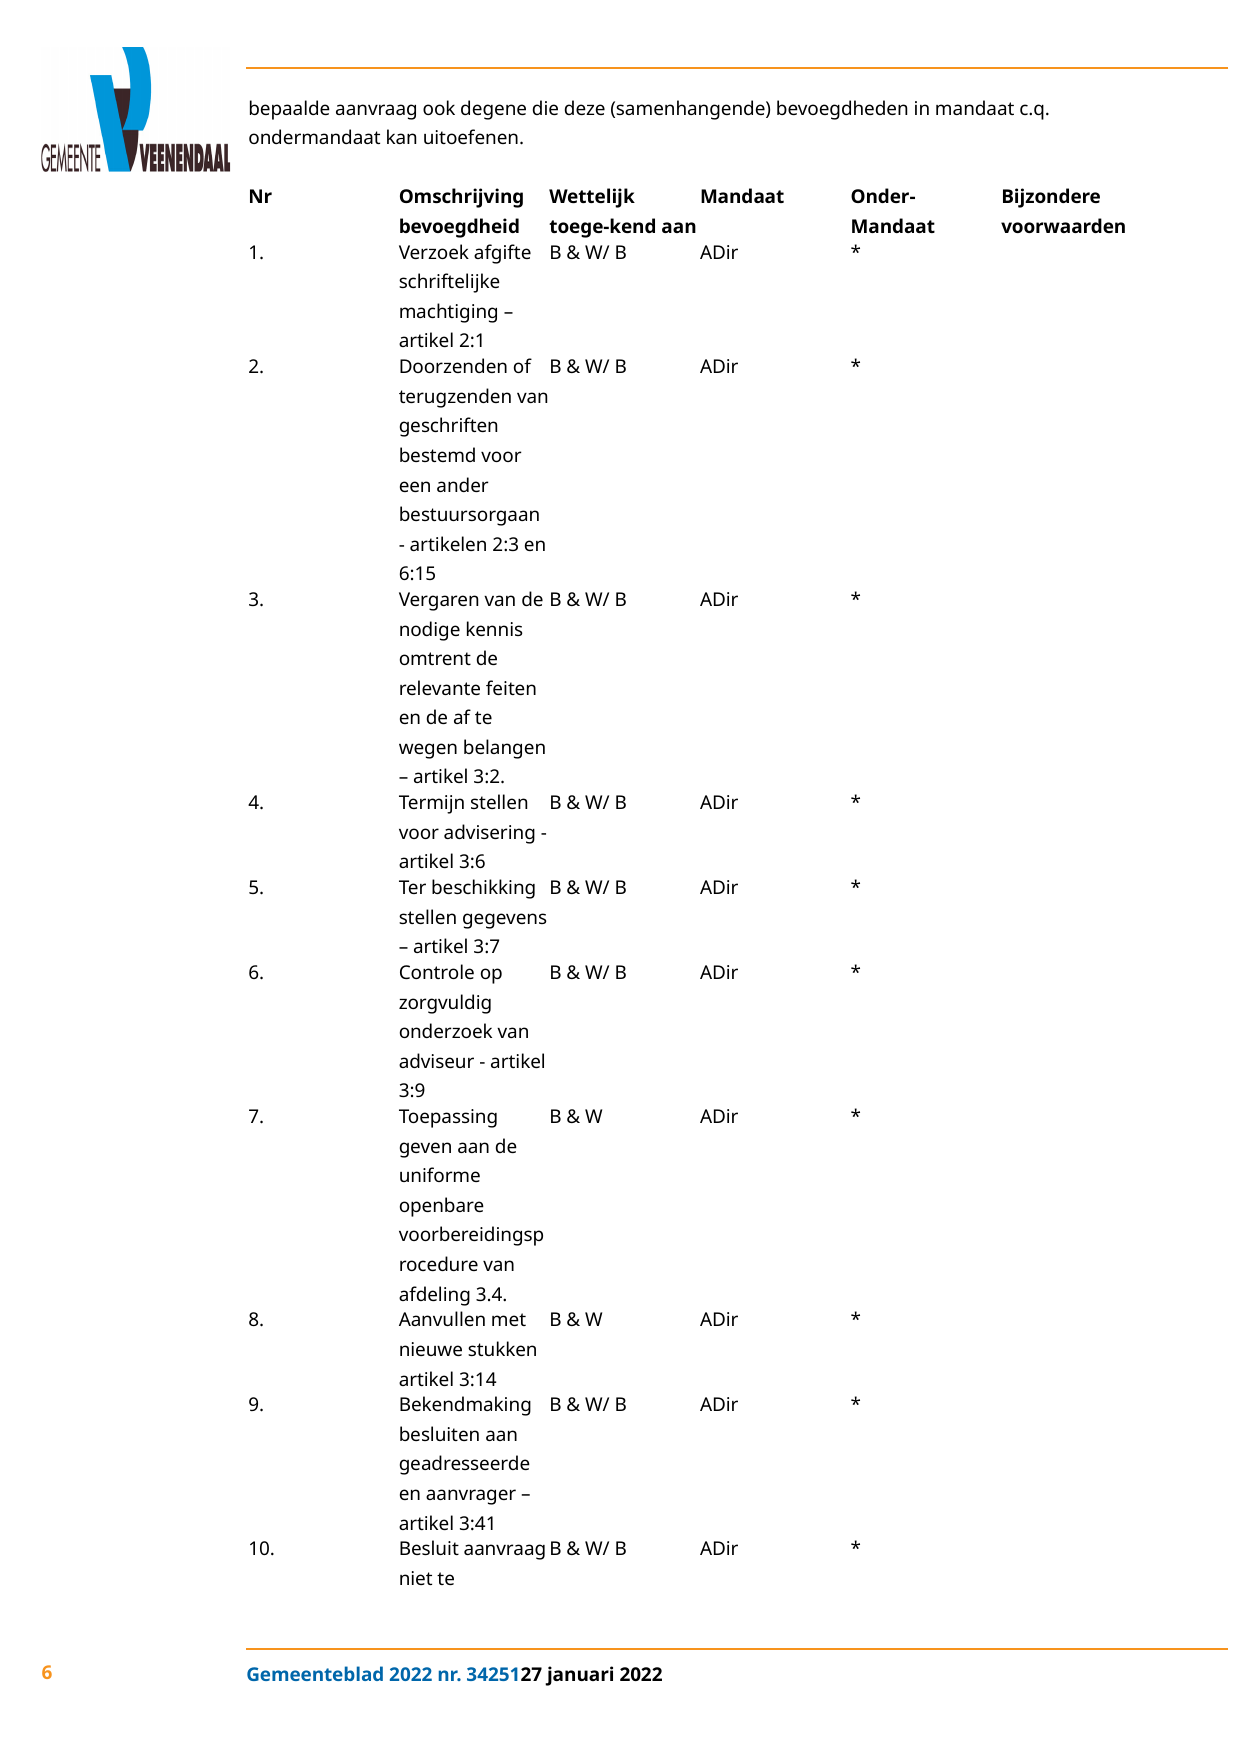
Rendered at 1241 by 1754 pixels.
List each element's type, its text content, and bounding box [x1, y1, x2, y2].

table_header Nr [248, 184, 398, 239]
table_cell Vergaren van de nodige kennis omtrent de relevante feiten en de af te wegen belangen – artikel 3:2. [399, 586, 549, 789]
table_cell 2. [248, 354, 398, 586]
table_cell * [850, 1391, 1001, 1536]
table_cell [1001, 959, 1152, 1103]
table_cell B & W/ B [549, 239, 700, 353]
table_cell ADir [700, 874, 850, 959]
table_cell B & W/ B [549, 959, 700, 1103]
text bepaalde aanvraag ook degene die deze (samenhangende) bevoegdheden in mandaat c.q. ondermandaat kan uitoefenen. [248, 95, 1152, 150]
table_cell ADir [700, 1103, 850, 1307]
table_cell B & W/ B [549, 1391, 700, 1536]
table_cell Aanvullen met nieuwe stukken artikel 3:14 [399, 1307, 549, 1391]
table_cell * [850, 1307, 1001, 1391]
table_cell B & W/ B [549, 354, 700, 586]
table_cell * [850, 586, 1001, 789]
table_cell B & W [549, 1307, 700, 1391]
table_cell ADir [700, 959, 850, 1103]
table_cell ADir [700, 1307, 850, 1391]
table_cell 7. [248, 1103, 398, 1307]
table_cell * [850, 790, 1001, 874]
table_cell ADir [700, 1391, 850, 1536]
table_cell 5. [248, 874, 398, 959]
table_cell [1001, 354, 1152, 586]
table_cell [1001, 874, 1152, 959]
table_cell [1001, 1536, 1152, 1591]
table_cell [1001, 1103, 1152, 1307]
picture [41, 47, 130, 172]
table_cell 8. [248, 1307, 398, 1391]
table_cell B & W [549, 1103, 700, 1307]
table_cell ADir [700, 239, 850, 353]
table_cell [1001, 790, 1152, 874]
table_cell [1001, 239, 1152, 353]
table_cell B & W/ B [549, 874, 700, 959]
table_cell B & W/ B [549, 790, 700, 874]
table_cell Controle op zorgvuldig onderzoek van adviseur - artikel 3:9 [399, 959, 549, 1103]
table_cell 1. [248, 239, 398, 353]
table_cell [1001, 1391, 1152, 1536]
table_cell ADir [700, 790, 850, 874]
table_cell B & W/ B [549, 1536, 700, 1591]
table_header Wettelijk toege-kend aan [549, 184, 700, 239]
table_cell 9. [248, 1391, 398, 1536]
table_cell Doorzenden of terugzenden van geschriften bestemd voor een ander bestuursorgaan - artikelen 2:3 en 6:15 [399, 354, 549, 586]
table_cell Besluit aanvraag niet te [399, 1536, 549, 1591]
table_cell Bekendmaking besluiten aan geadresseerde en aanvrager – artikel 3:41 [399, 1391, 549, 1536]
table_cell [1001, 1307, 1152, 1391]
table_cell B & W/ B [549, 586, 700, 789]
table_header Onder- Mandaat [850, 184, 1001, 239]
table_cell Verzoek afgifte schriftelijke machtiging – artikel 2:1 [399, 239, 549, 353]
table_cell 4. [248, 790, 398, 874]
table_cell * [850, 354, 1001, 586]
table_cell 10. [248, 1536, 398, 1591]
table_cell [1001, 586, 1152, 789]
table_cell 6. [248, 959, 398, 1103]
table_cell ADir [700, 586, 850, 789]
table_header Bijzondere voorwaarden [1001, 184, 1152, 239]
table_cell * [850, 874, 1001, 959]
table_cell * [850, 239, 1001, 353]
table_cell * [850, 1103, 1001, 1307]
table_header Omschrijving bevoegdheid [399, 184, 549, 239]
table_cell Ter beschikking stellen gegevens – artikel 3:7 [399, 874, 549, 959]
table_cell 3. [248, 586, 398, 789]
picture [123, 47, 231, 172]
table_cell Toepassing geven aan de uniforme openbare voorbereidingsprocedure van afdeling 3.4. [399, 1103, 549, 1307]
table_cell * [850, 1536, 1001, 1591]
table_cell * [850, 959, 1001, 1103]
table_cell Termijn stellen voor advisering - artikel 3:6 [399, 790, 549, 874]
table_cell ADir [700, 1536, 850, 1591]
table_header Mandaat [700, 184, 850, 239]
table_cell ADir [700, 354, 850, 586]
